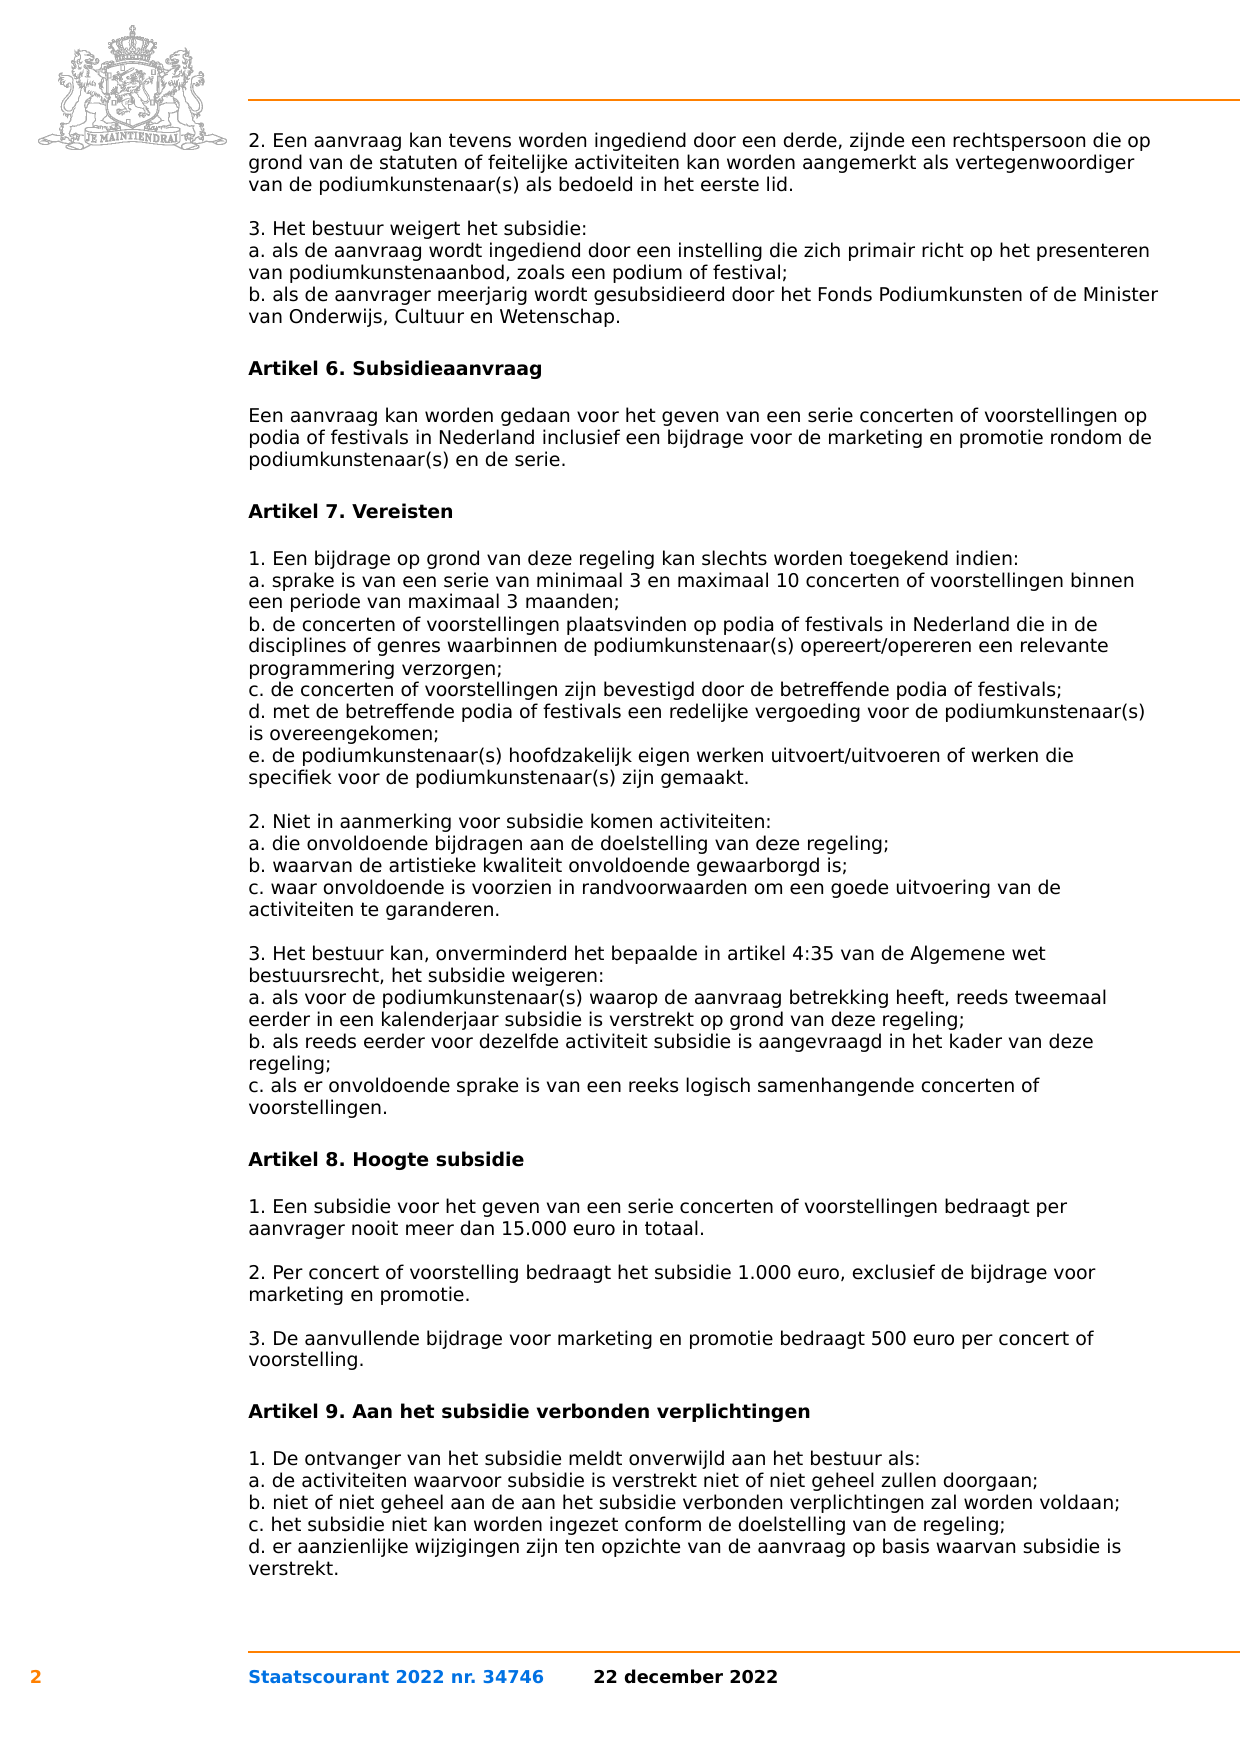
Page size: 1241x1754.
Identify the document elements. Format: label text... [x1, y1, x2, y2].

text e. de podiumkunstenaar(s) hoofdzakelijk eigen werken uitvoert/uitvoeren of werken die specifiek voor de podiumkunstenaar(s) zijn gemaakt. [248, 745, 1163, 789]
subtitle Artikel 9. Aan het subsidie verbonden verplichtingen [248, 1401, 1163, 1423]
subtitle Artikel 7. Vereisten [248, 501, 1163, 522]
text b. de concerten of voorstellingen plaatsvinden op podia of festivals in Nederland die in de disciplines of genres waarbinnen de podiumkunstenaar(s) opereert/opereren een relevante programmering verzorgen; [248, 613, 1163, 679]
text b. als de aanvrager meerjarig wordt gesubsidieerd door het Fonds Podiumkunsten of de Minister van Onderwijs, Cultuur en Wetenschap. [248, 284, 1163, 328]
text c. de concerten of voorstellingen zijn bevestigd door de betreffende podia of festivals; [248, 679, 1163, 701]
text 2. Een aanvraag kan tevens worden ingediend door een derde, zijnde een rechtspersoon die op grond van de statuten of feitelijke activiteiten kan worden aangemerkt als vertegenwoordiger van de podiumkunstenaar(s) als bedoeld in het eerste lid. [248, 130, 1163, 196]
subtitle Artikel 6. Subsidieaanvraag [248, 358, 1163, 379]
subtitle Artikel 8. Hoogte subsidie [248, 1149, 1163, 1171]
text a. als de aanvraag wordt ingediend door een instelling die zich primair richt op het presenteren van podiumkunstenaanbod, zoals een podium of festival; [248, 240, 1163, 284]
text 2. Niet in aanmerking voor subsidie komen activiteiten: [248, 811, 1163, 833]
text 1. Een subsidie voor het geven van een serie concerten of voorstellingen bedraagt per aanvrager nooit meer dan 15.000 euro in totaal. [248, 1196, 1163, 1240]
text 1. De ontvanger van het subsidie meldt onverwijld aan het bestuur als: [248, 1448, 1163, 1470]
text 3. De aanvullende bijdrage voor marketing en promotie bedraagt 500 euro per concert of voorstelling. [248, 1327, 1163, 1371]
text 3. Het bestuur weigert het subsidie: [248, 218, 1163, 240]
text a. als voor de podiumkunstenaar(s) waarop de aanvraag betrekking heeft, reeds tweemaal eerder in een kalenderjaar subsidie is verstrekt op grond van deze regeling; [248, 987, 1163, 1031]
text c. waar onvoldoende is voorzien in randvoorwaarden om een goede uitvoering van de activiteiten te garanderen. [248, 877, 1163, 921]
text b. niet of niet geheel aan de aan het subsidie verbonden verplichtingen zal worden voldaan; [248, 1492, 1163, 1514]
text 3. Het bestuur kan, onverminderd het bepaalde in artikel 4:35 van de Algemene wet bestuursrecht, het subsidie weigeren: [248, 943, 1163, 987]
text b. als reeds eerder voor dezelfde activiteit subsidie is aangevraagd in het kader van deze regeling; [248, 1031, 1163, 1075]
text Een aanvraag kan worden gedaan voor het geven van een serie concerten of voorstellingen op podia of festivals in Nederland inclusief een bijdrage voor de marketing en promotie rondom de podiumkunstenaar(s) en de serie. [248, 404, 1163, 471]
text b. waarvan de artistieke kwaliteit onvoldoende gewaarborgd is; [248, 855, 1163, 877]
text a. die onvoldoende bijdragen aan de doelstelling van deze regeling; [248, 833, 1163, 855]
text 2. Per concert of voorstelling bedraagt het subsidie 1.000 euro, exclusief de bijdrage voor marketing en promotie. [248, 1262, 1163, 1306]
text c. het subsidie niet kan worden ingezet conform de doelstelling van de regeling; [248, 1514, 1163, 1536]
text d. met de betreffende podia of festivals een redelijke vergoeding voor de podiumkunstenaar(s) is overeengekomen; [248, 701, 1163, 745]
text a. de activiteiten waarvoor subsidie is verstrekt niet of niet geheel zullen doorgaan; [248, 1470, 1163, 1492]
text c. als er onvoldoende sprake is van een reeks logisch samenhangende concerten of voorstellingen. [248, 1075, 1163, 1119]
text d. er aanzienlijke wijzigingen zijn ten opzichte van de aanvraag op basis waarvan subsidie is verstrekt. [248, 1536, 1163, 1580]
text a. sprake is van een serie van minimaal 3 en maximaal 10 concerten of voorstellingen binnen een periode van maximaal 3 maanden; [248, 569, 1163, 613]
picture [38, 25, 227, 150]
text 1. Een bijdrage op grond van deze regeling kan slechts worden toegekend indien: [248, 547, 1163, 569]
